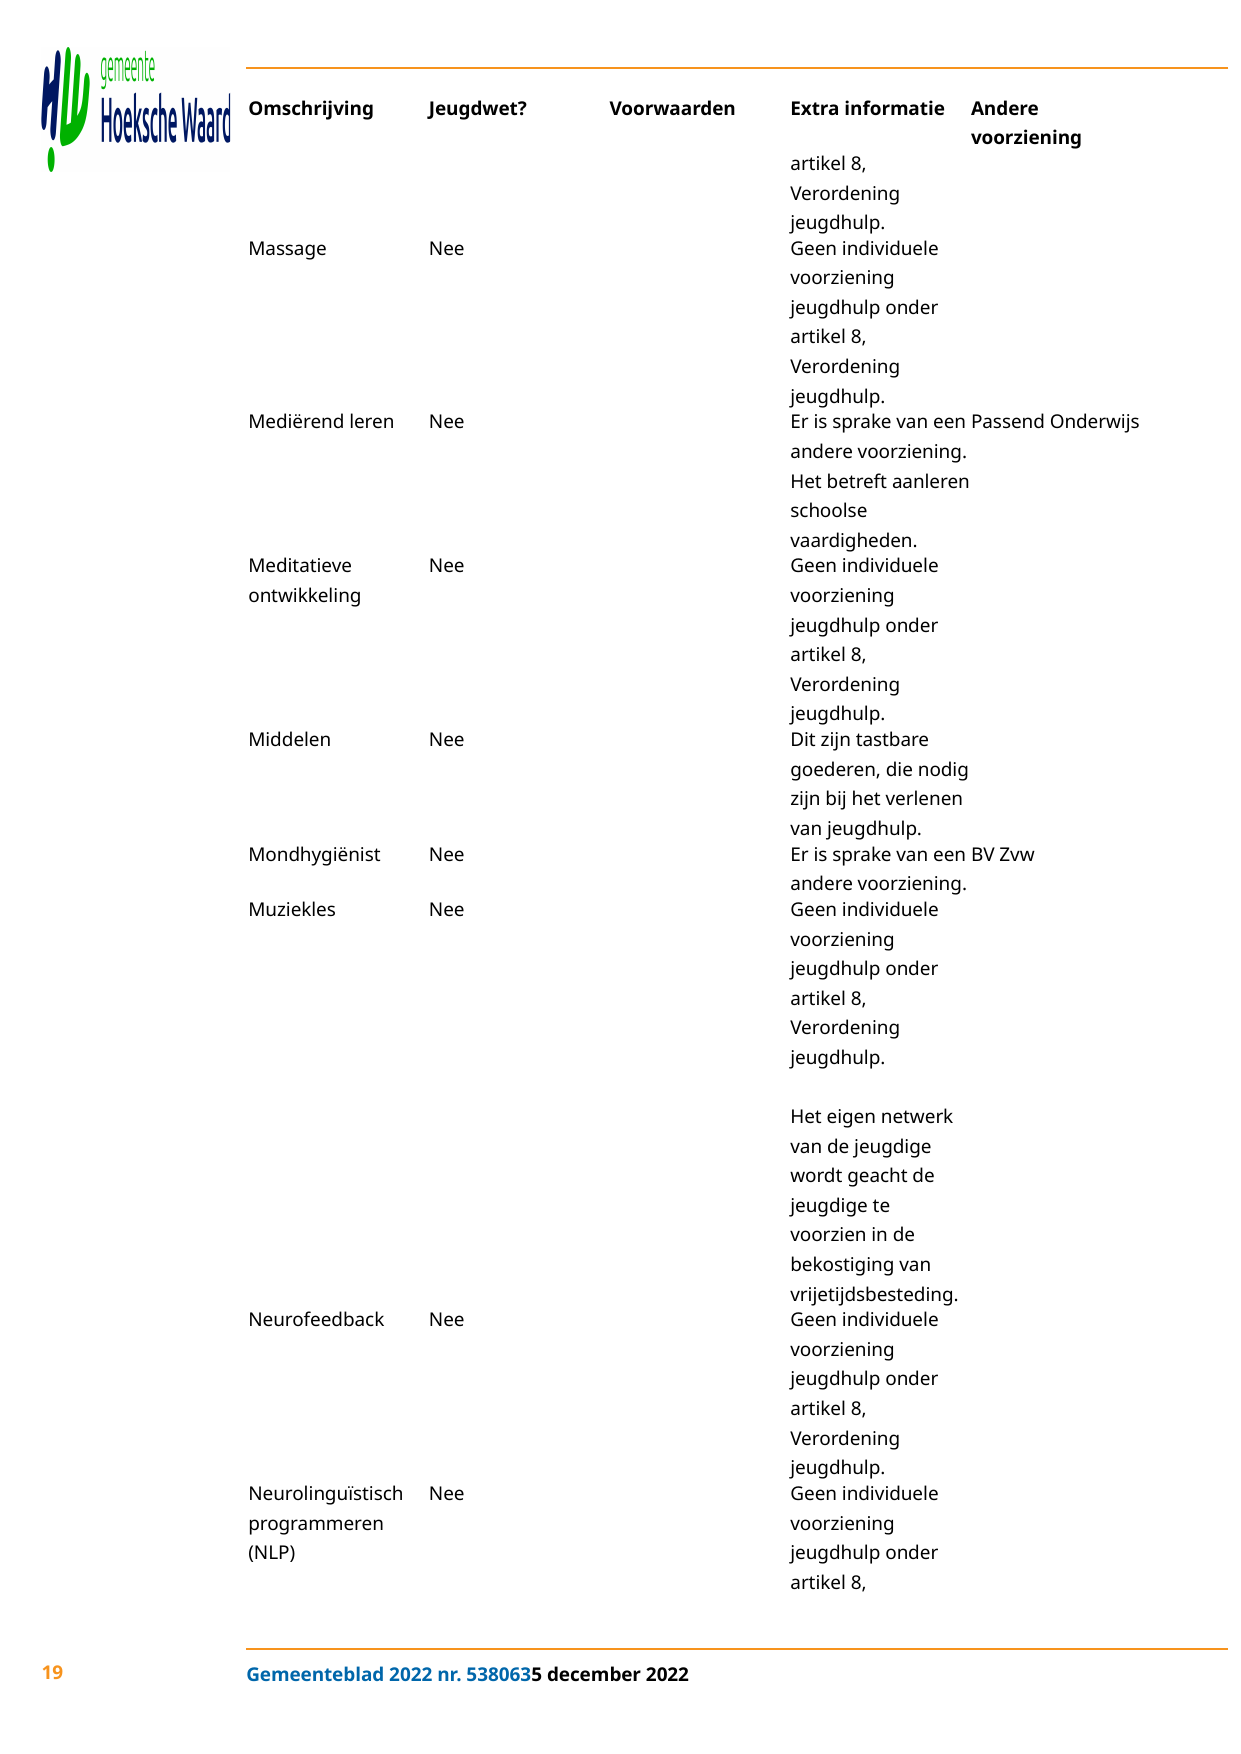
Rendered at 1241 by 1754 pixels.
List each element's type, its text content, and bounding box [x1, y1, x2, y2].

table_cell Geen individuele voorziening jeugdhulp onder artikel 8, Verordening jeugdhulp. Het eigen netwerk van de jeugdige wordt geacht de jeugdige te voorzien in de bekostiging van vrijetijdsbesteding. [790, 896, 971, 1306]
table_cell Geen individuele voorziening jeugdhulp onder artikel 8, Verordening jeugdhulp. [790, 553, 971, 726]
table_cell [609, 1306, 790, 1480]
table_cell Nee [429, 726, 609, 841]
table_header Extra informatie [790, 95, 971, 150]
table_cell Nee [429, 553, 609, 726]
table_cell [971, 726, 1152, 841]
table_cell [971, 1306, 1152, 1480]
table_cell Mediërend leren [248, 409, 429, 553]
table_header Omschrijving [248, 95, 429, 150]
table_header Voorwaarden [609, 95, 790, 150]
table_cell Nee [429, 1480, 609, 1594]
table_cell Mondhygiënist [248, 841, 429, 896]
table_cell [609, 841, 790, 896]
table_cell Nee [429, 1306, 609, 1480]
table_cell Nee [429, 409, 609, 553]
table_cell Nee [429, 841, 609, 896]
table_cell [971, 235, 1152, 409]
table_cell Nee [429, 235, 609, 409]
table_cell artikel 8, Verordening jeugdhulp. [790, 150, 971, 235]
table_cell [971, 150, 1152, 235]
table_cell Middelen [248, 726, 429, 841]
table_cell [609, 726, 790, 841]
table_header Jeugdwet? [429, 95, 609, 150]
table_cell Massage [248, 235, 429, 409]
table_cell BV Zvw [971, 841, 1152, 896]
table_cell [971, 553, 1152, 726]
table_cell [609, 896, 790, 1306]
table_header Andere voorziening [971, 95, 1152, 150]
table_cell [609, 235, 790, 409]
table_cell Passend Onderwijs [971, 409, 1152, 553]
table_cell Dit zijn tastbare goederen, die nodig zijn bij het verlenen van jeugdhulp. [790, 726, 971, 841]
table_cell Neurofeedback [248, 1306, 429, 1480]
picture [41, 47, 231, 172]
table_cell Muziekles [248, 896, 429, 1306]
table_cell [971, 1480, 1152, 1594]
table_cell Geen individuele voorziening jeugdhulp onder artikel 8, Verordening jeugdhulp. [790, 1306, 971, 1480]
table_cell [609, 553, 790, 726]
table_cell Nee [429, 896, 609, 1306]
table_cell Geen individuele voorziening jeugdhulp onder artikel 8, [790, 1480, 971, 1594]
table_cell Er is sprake van een andere voorziening. Het betreft aanleren schoolse vaardigheden. [790, 409, 971, 553]
table_cell [429, 150, 609, 235]
table_cell Geen individuele voorziening jeugdhulp onder artikel 8, Verordening jeugdhulp. [790, 235, 971, 409]
table_cell Er is sprake van een andere voorziening. [790, 841, 971, 896]
table_cell [248, 150, 429, 235]
table_cell Neurolinguïstisch programmeren (NLP) [248, 1480, 429, 1594]
table_cell [971, 896, 1152, 1306]
table_cell Meditatieve ontwikkeling [248, 553, 429, 726]
table_cell [609, 1480, 790, 1594]
table_cell [609, 150, 790, 235]
table_cell [609, 409, 790, 553]
